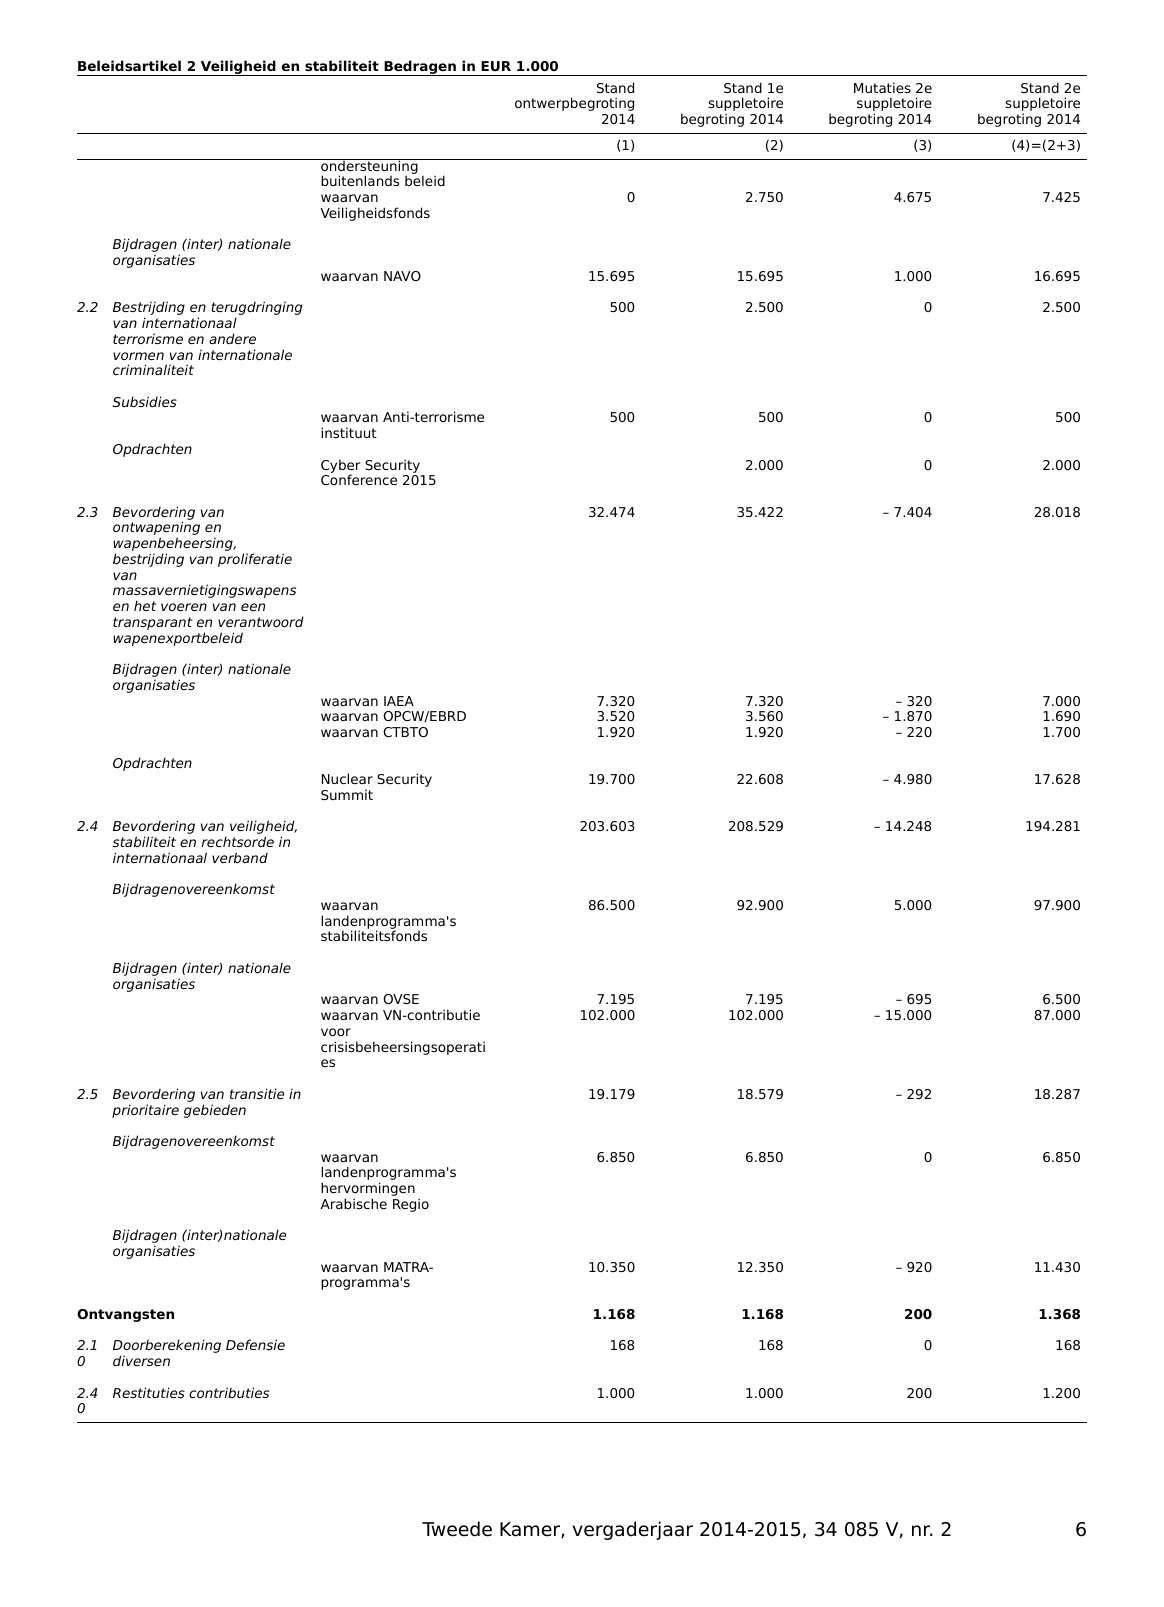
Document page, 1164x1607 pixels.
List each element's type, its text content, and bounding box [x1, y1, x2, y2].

table_cell [641, 741, 789, 756]
table_cell [641, 379, 789, 394]
table_cell [493, 489, 641, 504]
table_cell [77, 1228, 106, 1259]
table_cell [106, 693, 314, 709]
table_cell [493, 804, 641, 819]
table_cell 7.195 [493, 992, 641, 1008]
table_cell [938, 882, 1087, 898]
table_cell 168 [938, 1338, 1087, 1370]
table_cell [641, 1134, 789, 1149]
table_cell [77, 489, 106, 504]
table_cell [790, 882, 938, 898]
table_cell Bijdragenovereenkomst [106, 1134, 314, 1149]
table_cell [106, 992, 314, 1008]
table_cell 2.40 [77, 1385, 106, 1422]
table_cell 2.10 [77, 1338, 106, 1370]
table_cell [641, 1071, 789, 1087]
table_cell 0 [493, 190, 641, 221]
table_cell Cyber Security Conference 2015 [314, 458, 492, 489]
table_cell – 220 [790, 725, 938, 741]
table_cell [314, 662, 492, 693]
table_cell [641, 489, 789, 504]
table_cell [790, 395, 938, 410]
table_cell 3.520 [493, 709, 641, 725]
table_cell [790, 1213, 938, 1228]
table_cell 32.474 [493, 505, 641, 646]
table_cell 200 [790, 1385, 938, 1422]
table_cell (2) [641, 134, 789, 158]
table_cell waarvan OVSE [314, 992, 492, 1008]
table_cell – 1.870 [790, 709, 938, 725]
table_cell [790, 379, 938, 394]
table_cell 1.200 [938, 1385, 1087, 1422]
table_cell [938, 442, 1087, 457]
table_cell 35.422 [641, 505, 789, 646]
table_cell [314, 284, 492, 300]
table_cell [790, 160, 938, 190]
table_cell [106, 489, 314, 504]
table_cell [77, 221, 106, 237]
table_cell [493, 945, 641, 961]
table_cell 2.500 [938, 300, 1087, 379]
table_cell Bijdragen (inter) nationale organisaties [106, 662, 314, 693]
table_cell [938, 945, 1087, 961]
table_cell Restituties contributies [106, 1385, 314, 1422]
table_cell [493, 961, 641, 992]
table_cell [314, 300, 492, 379]
table_cell [77, 756, 106, 772]
table_cell Mutaties 2e suppletoire begroting 2014 [790, 76, 938, 132]
table_cell [106, 646, 314, 662]
table_cell [938, 1134, 1087, 1149]
table_cell 92.900 [641, 898, 789, 945]
table_cell [938, 1071, 1087, 1087]
table_cell [790, 646, 938, 662]
table_cell [641, 756, 789, 772]
table_cell [493, 1118, 641, 1134]
table_cell [77, 961, 106, 992]
table_cell [493, 756, 641, 772]
table_cell [641, 1323, 789, 1338]
table_cell [493, 221, 641, 237]
table_cell [790, 741, 938, 756]
table_cell Bijdragen (inter)nationale organisaties [106, 1228, 314, 1259]
table_cell [314, 756, 492, 772]
table_cell – 292 [790, 1087, 938, 1118]
table_cell [314, 442, 492, 457]
table_cell [938, 489, 1087, 504]
table_cell 102.000 [641, 1008, 789, 1071]
table_cell [106, 725, 314, 741]
table_cell [77, 190, 106, 221]
table_cell [938, 379, 1087, 394]
table_cell [641, 646, 789, 662]
table_header Beleidsartikel 2 Veiligheid en stabiliteit Bedragen in EUR 1.000 [77, 59, 1087, 75]
table_cell [493, 882, 641, 898]
table_cell Opdrachten [106, 756, 314, 772]
table_cell [77, 693, 106, 709]
table_cell [77, 709, 106, 725]
table_cell [77, 1008, 106, 1071]
table_cell [106, 284, 314, 300]
table_cell 194.281 [938, 819, 1087, 866]
table_cell [790, 1118, 938, 1134]
table_cell [77, 1150, 106, 1212]
table_cell [77, 1370, 106, 1385]
table_cell [106, 945, 314, 961]
table_cell 0 [790, 1150, 938, 1212]
table_cell [641, 882, 789, 898]
table_cell [314, 1291, 492, 1307]
table_cell [938, 1213, 1087, 1228]
table_cell [641, 221, 789, 237]
table_cell 16.695 [938, 269, 1087, 284]
table_cell ondersteuning buitenlands beleid [314, 160, 492, 190]
table_cell [106, 1118, 314, 1134]
table_cell [493, 1213, 641, 1228]
table_cell 0 [790, 410, 938, 442]
table_cell [493, 1323, 641, 1338]
table_cell [77, 1118, 106, 1134]
table_cell waarvan VN-contributie voor crisisbeheersingsoperaties [314, 1008, 492, 1071]
table_cell [938, 237, 1087, 269]
table_cell 2.3 [77, 505, 106, 646]
table_cell Stand 2e suppletoire begroting 2014 [938, 76, 1087, 132]
table_cell [938, 804, 1087, 819]
table_cell [314, 1118, 492, 1134]
table_cell 15.695 [493, 269, 641, 284]
table_cell waarvan Anti-terrorisme instituut [314, 410, 492, 442]
table_cell [641, 945, 789, 961]
table_cell [77, 1134, 106, 1149]
table_cell [77, 804, 106, 819]
table_cell [790, 866, 938, 882]
table_cell 17.628 [938, 772, 1087, 803]
table_cell [77, 269, 106, 284]
table_cell [790, 1228, 938, 1259]
table_cell 1.000 [641, 1385, 789, 1422]
table_cell 0 [790, 300, 938, 379]
table_cell 1.920 [641, 725, 789, 741]
table_cell [493, 1071, 641, 1087]
table_cell [493, 395, 641, 410]
table_cell [77, 1213, 106, 1228]
table_cell [314, 819, 492, 866]
table_cell – 320 [790, 693, 938, 709]
table_cell [641, 395, 789, 410]
table_cell Bijdragen (inter) nationale organisaties [106, 237, 314, 269]
table_cell 2.500 [641, 300, 789, 379]
table_cell Bevordering van veiligheid, stabiliteit en rechtsorde in internationaal verband [106, 819, 314, 866]
table_cell Stand ontwerpbegroting 2014 [493, 76, 641, 132]
table_cell [77, 898, 106, 945]
table_cell [938, 395, 1087, 410]
table_cell [77, 992, 106, 1008]
table_cell 1.920 [493, 725, 641, 741]
table_cell 86.500 [493, 898, 641, 945]
table_cell Bijdragen (inter) nationale organisaties [106, 961, 314, 992]
table_cell 3.560 [641, 709, 789, 725]
table_cell [106, 709, 314, 725]
table_cell [938, 741, 1087, 756]
table_cell [938, 662, 1087, 693]
table_cell 6.850 [938, 1150, 1087, 1212]
table_cell [641, 442, 789, 457]
table_cell 1.000 [790, 269, 938, 284]
table_cell [790, 221, 938, 237]
table_cell – 15.000 [790, 1008, 938, 1071]
table_cell 7.000 [938, 693, 1087, 709]
table_cell [493, 1291, 641, 1307]
table_cell 1.168 [493, 1307, 641, 1322]
table_cell [314, 1385, 492, 1422]
table_cell [493, 1134, 641, 1149]
table_cell [938, 1291, 1087, 1307]
table_cell [314, 134, 492, 158]
table_cell [106, 379, 314, 394]
table_cell [77, 237, 106, 269]
table_cell 1.700 [938, 725, 1087, 741]
table_cell [77, 741, 106, 756]
table_cell [641, 866, 789, 882]
table_cell 168 [641, 1338, 789, 1370]
table_cell [790, 237, 938, 269]
table_cell [314, 741, 492, 756]
table_cell [314, 221, 492, 237]
table_cell [790, 804, 938, 819]
table_cell waarvan IAEA [314, 693, 492, 709]
table_cell [938, 866, 1087, 882]
table_cell (3) [790, 134, 938, 158]
table_cell waarvan landenprogramma's hervormingen Arabische Regio [314, 1150, 492, 1212]
table_cell 500 [493, 410, 641, 442]
table_cell [790, 1323, 938, 1338]
table_cell [106, 1370, 314, 1385]
table_cell [314, 1307, 492, 1322]
table_cell 102.000 [493, 1008, 641, 1071]
table_cell [938, 646, 1087, 662]
table_cell [77, 866, 106, 882]
table_cell [938, 284, 1087, 300]
table_cell [106, 1150, 314, 1212]
table_cell [938, 1323, 1087, 1338]
table_cell [106, 190, 314, 221]
table_cell [106, 741, 314, 756]
table_cell [938, 756, 1087, 772]
table_cell [106, 1291, 314, 1307]
table_cell Bestrijding en terugdringing van internationaal terrorisme en andere vormen van internationale criminaliteit [106, 300, 314, 379]
table_cell waarvan OPCW/EBRD [314, 709, 492, 725]
table_cell 87.000 [938, 1008, 1087, 1071]
table_cell 15.695 [641, 269, 789, 284]
table_cell 7.425 [938, 190, 1087, 221]
table_cell Doorberekening Defensie diversen [106, 1338, 314, 1370]
table_cell [106, 804, 314, 819]
table_cell [106, 410, 314, 442]
table_cell Stand 1e suppletoire begroting 2014 [641, 76, 789, 132]
table_cell [77, 395, 106, 410]
table_cell 10.350 [493, 1260, 641, 1291]
table_cell 2.5 [77, 1087, 106, 1118]
table_cell 6.850 [493, 1150, 641, 1212]
table_cell [790, 945, 938, 961]
table_cell [641, 1291, 789, 1307]
table_cell [641, 1213, 789, 1228]
table_cell 18.579 [641, 1087, 789, 1118]
table_cell [938, 1370, 1087, 1385]
table_cell Bevordering van ontwapening en wapenbeheersing, bestrijding van proliferatie van massavernietigingswapens en het voeren van een transparant en verantwoord wapenexportbeleid [106, 505, 314, 646]
table_cell [314, 237, 492, 269]
table_cell 0 [790, 1338, 938, 1370]
table_cell (4)=(2+3) [938, 134, 1087, 158]
table_cell Bevordering van transitie in prioritaire gebieden [106, 1087, 314, 1118]
table_cell [77, 1291, 106, 1307]
table_cell [77, 1071, 106, 1087]
table_cell [641, 961, 789, 992]
table_cell [493, 458, 641, 489]
table_cell [641, 237, 789, 269]
table_cell [493, 237, 641, 269]
table_cell 2.000 [641, 458, 789, 489]
table_cell [314, 1134, 492, 1149]
table_cell Opdrachten [106, 442, 314, 457]
table_cell [790, 1071, 938, 1087]
table_cell 11.430 [938, 1260, 1087, 1291]
table_cell 6.500 [938, 992, 1087, 1008]
table_cell [493, 1228, 641, 1259]
table_cell [641, 1228, 789, 1259]
table_cell – 695 [790, 992, 938, 1008]
table_cell 97.900 [938, 898, 1087, 945]
table_cell waarvan Veiligheidsfonds [314, 190, 492, 221]
table_cell [77, 646, 106, 662]
table_cell – 7.404 [790, 505, 938, 646]
table_cell Subsidies [106, 395, 314, 410]
table_cell 1.690 [938, 709, 1087, 725]
table_cell [314, 76, 492, 132]
table_cell [790, 961, 938, 992]
table_cell 6.850 [641, 1150, 789, 1212]
table_cell 168 [493, 1338, 641, 1370]
table_cell [314, 1338, 492, 1370]
table_cell 5.000 [790, 898, 938, 945]
table_cell [314, 866, 492, 882]
table_cell 1.000 [493, 1385, 641, 1422]
table_cell [106, 866, 314, 882]
table_cell 22.608 [641, 772, 789, 803]
table_cell [790, 756, 938, 772]
table_cell 203.603 [493, 819, 641, 866]
table_cell – 14.248 [790, 819, 938, 866]
table_cell [493, 284, 641, 300]
table_cell [938, 221, 1087, 237]
table_cell [314, 1213, 492, 1228]
table_cell 7.320 [641, 693, 789, 709]
table_cell [77, 945, 106, 961]
table_cell [77, 284, 106, 300]
table_cell [314, 945, 492, 961]
table_cell [314, 1370, 492, 1385]
table_cell [641, 804, 789, 819]
table_cell 7.320 [493, 693, 641, 709]
table_cell [790, 442, 938, 457]
table_cell [493, 741, 641, 756]
table_cell [106, 134, 314, 158]
table_cell [790, 284, 938, 300]
table_cell [790, 1134, 938, 1149]
table_cell 18.287 [938, 1087, 1087, 1118]
table_cell 2.000 [938, 458, 1087, 489]
table_cell Nuclear Security Summit [314, 772, 492, 803]
table_cell [106, 458, 314, 489]
table_cell 208.529 [641, 819, 789, 866]
table_cell – 4.980 [790, 772, 938, 803]
table_cell [314, 1071, 492, 1087]
table_cell [314, 804, 492, 819]
table_cell 1.168 [641, 1307, 789, 1322]
table_cell waarvan NAVO [314, 269, 492, 284]
table_cell [77, 772, 106, 803]
table_cell [641, 662, 789, 693]
table_cell [790, 1291, 938, 1307]
table_cell [77, 458, 106, 489]
table_cell [314, 505, 492, 646]
table_cell [77, 1323, 106, 1338]
table_cell [77, 134, 106, 158]
table_cell 0 [790, 458, 938, 489]
table_cell – 920 [790, 1260, 938, 1291]
table_cell [77, 76, 314, 132]
table_cell [106, 221, 314, 237]
table_cell [314, 882, 492, 898]
table_cell Ontvangsten [77, 1307, 314, 1322]
table_cell 1.368 [938, 1307, 1087, 1322]
table_cell [790, 489, 938, 504]
table_cell [77, 1260, 106, 1291]
table_cell 500 [938, 410, 1087, 442]
table_cell 12.350 [641, 1260, 789, 1291]
table_cell [938, 961, 1087, 992]
table_cell [790, 1370, 938, 1385]
table_cell [314, 1323, 492, 1338]
table_cell [938, 160, 1087, 190]
table_cell 2.750 [641, 190, 789, 221]
table_cell [314, 1087, 492, 1118]
table_cell 200 [790, 1307, 938, 1322]
table_cell [790, 662, 938, 693]
table_cell 19.179 [493, 1087, 641, 1118]
table_cell [314, 646, 492, 662]
table_cell 4.675 [790, 190, 938, 221]
table_cell [641, 160, 789, 190]
table_cell [938, 1118, 1087, 1134]
table_cell [77, 662, 106, 693]
table_cell [314, 395, 492, 410]
table_cell 28.018 [938, 505, 1087, 646]
table_cell waarvan landenprogramma's stabiliteitsfonds [314, 898, 492, 945]
table_cell [938, 1228, 1087, 1259]
table_cell [641, 284, 789, 300]
table_cell [493, 646, 641, 662]
table_cell [106, 1260, 314, 1291]
table_cell 500 [641, 410, 789, 442]
table_cell (1) [493, 134, 641, 158]
table_cell waarvan CTBTO [314, 725, 492, 741]
table_cell [77, 725, 106, 741]
table_cell [493, 662, 641, 693]
table_cell Bijdragenovereenkomst [106, 882, 314, 898]
table_cell [493, 866, 641, 882]
table_cell 19.700 [493, 772, 641, 803]
table_cell 2.2 [77, 300, 106, 379]
table_cell [77, 882, 106, 898]
table_cell [77, 379, 106, 394]
table_cell [641, 1370, 789, 1385]
table_cell [106, 269, 314, 284]
table_cell [493, 379, 641, 394]
table_cell [106, 1008, 314, 1071]
table_cell [77, 410, 106, 442]
table_cell [106, 898, 314, 945]
table_cell [314, 379, 492, 394]
table_cell [641, 1118, 789, 1134]
table_cell [106, 772, 314, 803]
table_cell [314, 1228, 492, 1259]
table_cell [314, 489, 492, 504]
table_cell [493, 442, 641, 457]
table_cell [77, 160, 106, 190]
table_cell [106, 1323, 314, 1338]
table_cell [77, 442, 106, 457]
table_cell [314, 961, 492, 992]
table_cell 7.195 [641, 992, 789, 1008]
table_cell [106, 1071, 314, 1087]
table_cell [493, 160, 641, 190]
table_cell [106, 1213, 314, 1228]
table_cell [493, 1370, 641, 1385]
table_cell waarvan MATRA-programma's [314, 1260, 492, 1291]
table_cell 2.4 [77, 819, 106, 866]
table_cell [106, 160, 314, 190]
table_cell 500 [493, 300, 641, 379]
